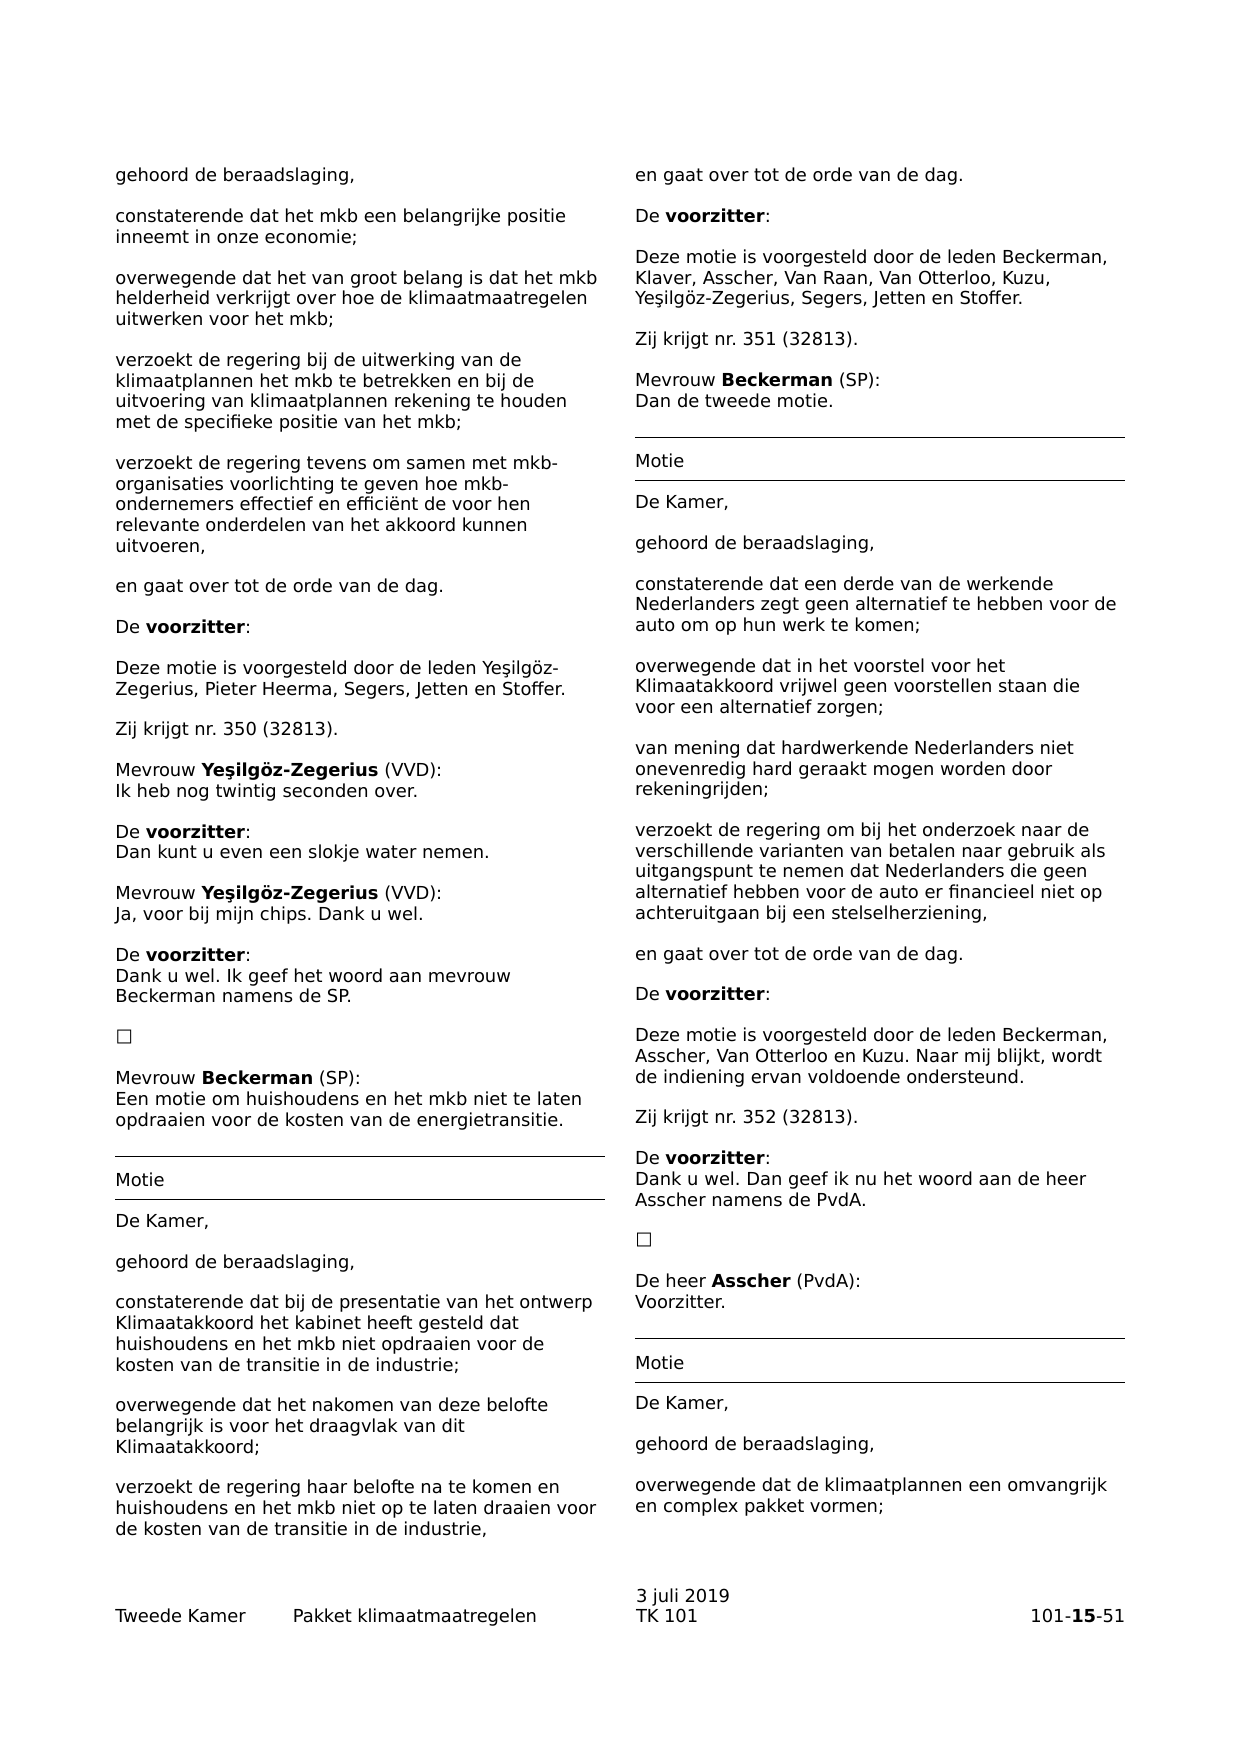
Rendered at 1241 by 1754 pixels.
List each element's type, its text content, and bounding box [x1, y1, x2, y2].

text ⬜ [115, 1027, 605, 1048]
text Dan kunt u even een slokje water nemen. [115, 842, 605, 863]
text van mening dat hardwerkende Nederlanders niet onevenredig hard geraakt mogen worden door rekeningrijden; [635, 738, 1125, 800]
text De voorzitter: [115, 821, 605, 842]
text Zij krijgt nr. 351 (32813). [635, 329, 1125, 350]
text gehoord de beraadslaging, [115, 1251, 605, 1272]
text Mevrouw Yeşilgöz-Zegerius (VVD): [115, 883, 605, 904]
text Zij krijgt nr. 352 (32813). [635, 1107, 1125, 1128]
text ⬜ [635, 1230, 1125, 1251]
text verzoekt de regering bij de uitwerking van de klimaatplannen het mkb te betrekken en bij de uitvoering van klimaatplannen rekening te houden met de specifieke positie van het mkb; [115, 350, 605, 433]
text constaterende dat bij de presentatie van het ontwerp Klimaatakkoord het kabinet heeft gesteld dat huishoudens en het mkb niet opdraaien voor de kosten van de transitie in de industrie; [115, 1292, 605, 1375]
text Mevrouw Beckerman (SP): [115, 1068, 605, 1088]
text Een motie om huishoudens en het mkb niet te laten opdraaien voor de kosten van de energietransitie. [115, 1088, 605, 1130]
text Deze motie is voorgesteld door de leden Beckerman, Asscher, Van Otterloo en Kuzu. Naar mij blijkt, wordt de indiening ervan voldoende ondersteund. [635, 1025, 1125, 1087]
text en gaat over tot de orde van de dag. [635, 165, 1125, 186]
text verzoekt de regering om bij het onderzoek naar de verschillende varianten van betalen naar gebruik als uitgangspunt te nemen dat Nederlanders die geen alternatief hebben voor de auto er financieel niet op achteruitgaan bij een stelselherziening, [635, 820, 1125, 923]
text Deze motie is voorgesteld door de leden Yeşilgöz-Zegerius, Pieter Heerma, Segers, Jetten en Stoffer. [115, 658, 605, 699]
text Ik heb nog twintig seconden over. [115, 781, 605, 801]
text constaterende dat het mkb een belangrijke positie inneemt in onze economie; [115, 206, 605, 247]
text De voorzitter: [635, 984, 1125, 1005]
text Dank u wel. Ik geef het woord aan mevrouw Beckerman namens de SP. [115, 965, 605, 1007]
text De voorzitter: [635, 1148, 1125, 1169]
text overwegende dat de klimaatplannen een omvangrijk en complex pakket vormen; [635, 1475, 1125, 1516]
text Motie [635, 1352, 1125, 1373]
text De voorzitter: [115, 617, 605, 638]
text Deze motie is voorgesteld door de leden Beckerman, Klaver, Asscher, Van Raan, Van Otterloo, Kuzu, Yeşilgöz-Zegerius, Segers, Jetten en Stoffer. [635, 247, 1125, 309]
text overwegende dat het van groot belang is dat het mkb helderheid verkrijgt over hoe de klimaatmaatregelen uitwerken voor het mkb; [115, 267, 605, 330]
text verzoekt de regering tevens om samen met mkb-organisaties voorlichting te geven hoe mkb-ondernemers effectief en efficiënt de voor hen relevante onderdelen van het akkoord kunnen uitvoeren, [115, 453, 605, 556]
text Mevrouw Beckerman (SP): [635, 370, 1125, 390]
text De voorzitter: [635, 206, 1125, 227]
text Dank u wel. Dan geef ik nu het woord aan de heer Asscher namens de PvdA. [635, 1169, 1125, 1210]
text De Kamer, [635, 492, 1125, 513]
text Motie [635, 451, 1125, 472]
text verzoekt de regering haar belofte na te komen en huishoudens en het mkb niet op te laten draaien voor de kosten van de transitie in de industrie, [115, 1477, 605, 1539]
text gehoord de beraadslaging, [115, 165, 605, 186]
text Dan de tweede motie. [635, 390, 1125, 411]
text De Kamer, [115, 1211, 605, 1231]
text Motie [115, 1170, 605, 1191]
text overwegende dat in het voorstel voor het Klimaatakkoord vrijwel geen voorstellen staan die voor een alternatief zorgen; [635, 656, 1125, 718]
text De voorzitter: [115, 944, 605, 965]
text constaterende dat een derde van de werkende Nederlanders zegt geen alternatief te hebben voor de auto om op hun werk te komen; [635, 573, 1125, 636]
text en gaat over tot de orde van de dag. [115, 576, 605, 597]
text gehoord de beraadslaging, [635, 533, 1125, 553]
text en gaat over tot de orde van de dag. [635, 943, 1125, 964]
text Zij krijgt nr. 350 (32813). [115, 719, 605, 740]
text Mevrouw Yeşilgöz-Zegerius (VVD): [115, 760, 605, 781]
text gehoord de beraadslaging, [635, 1434, 1125, 1455]
text overwegende dat het nakomen van deze belofte belangrijk is voor het draagvlak van dit Klimaatakkoord; [115, 1395, 605, 1457]
text De heer Asscher (PvdA): [635, 1271, 1125, 1292]
text Voorzitter. [635, 1292, 1125, 1313]
text De Kamer, [635, 1393, 1125, 1414]
text Ja, voor bij mijn chips. Dank u wel. [115, 904, 605, 924]
